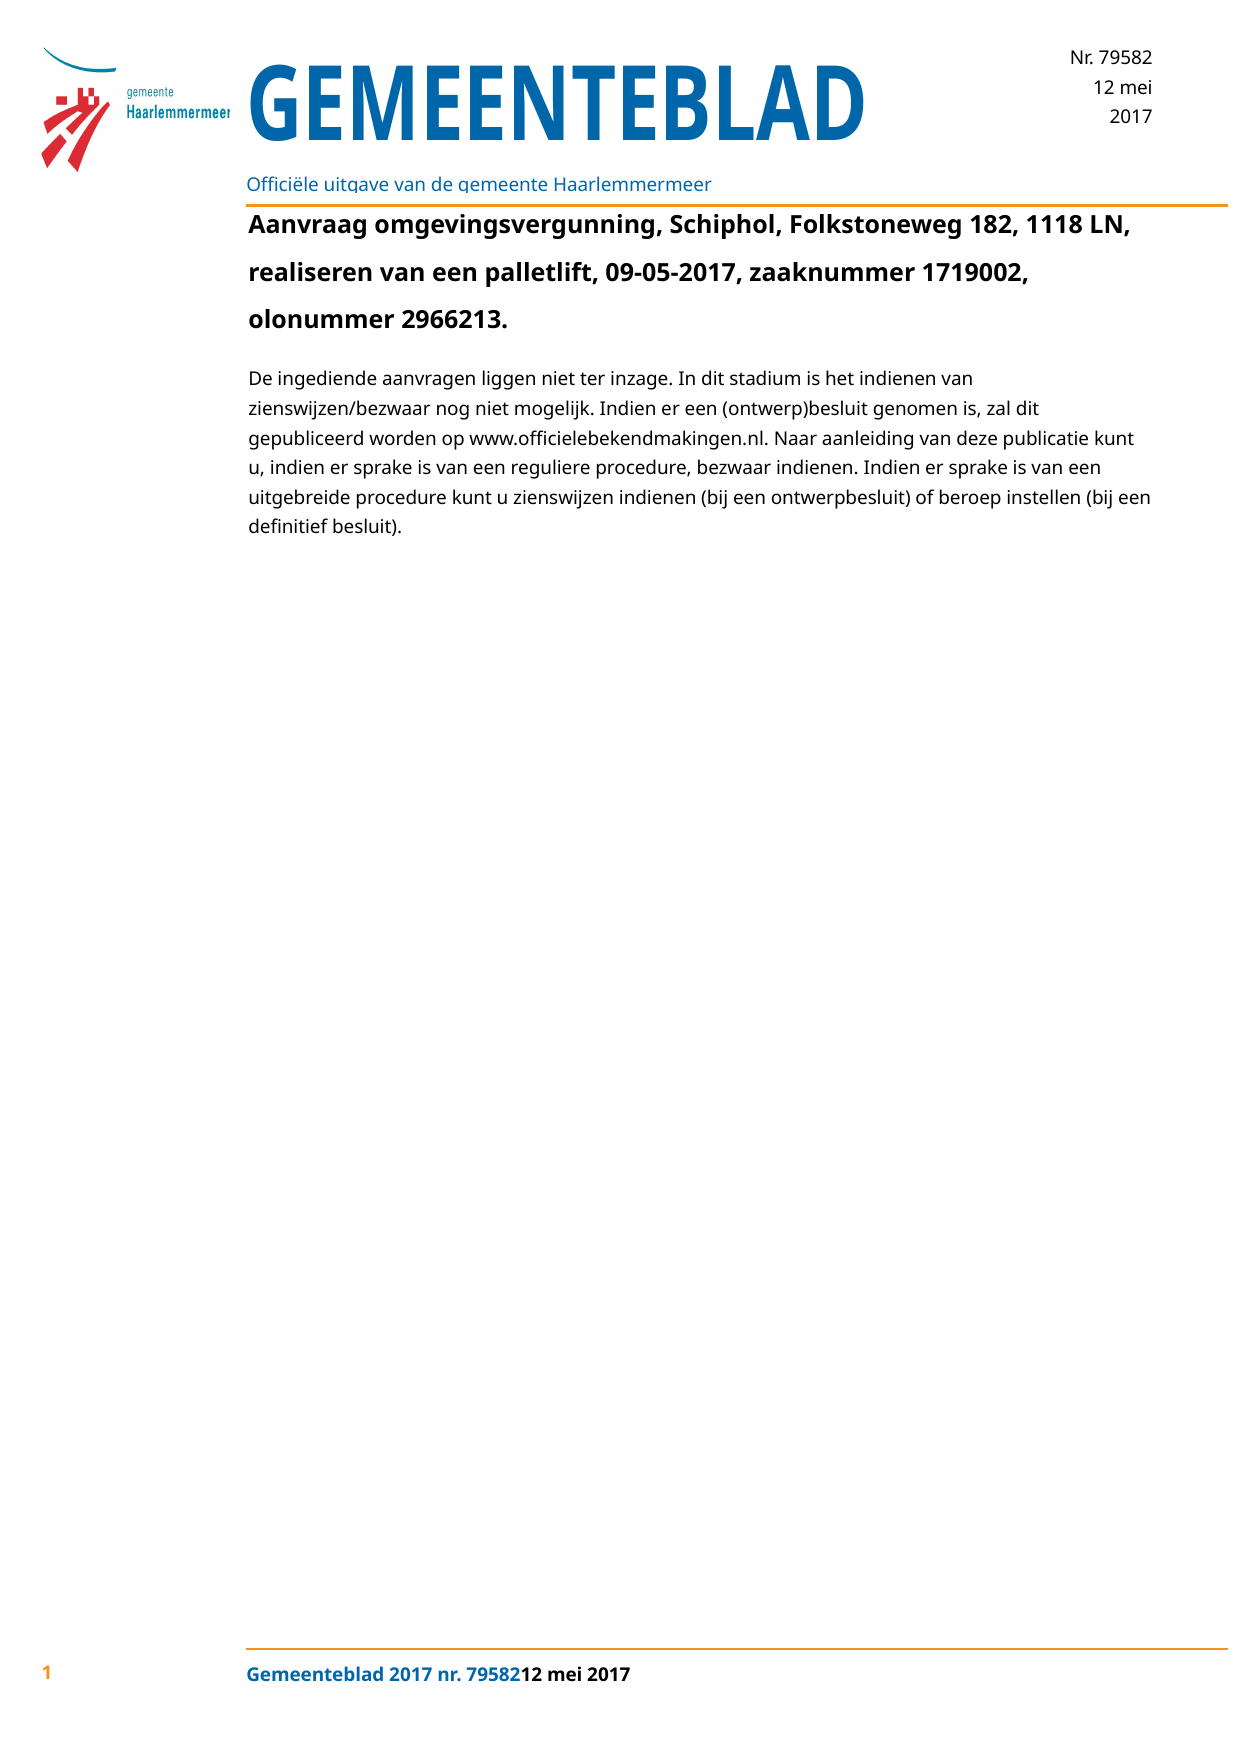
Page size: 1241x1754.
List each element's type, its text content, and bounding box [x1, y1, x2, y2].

text De ingediende aanvragen liggen niet ter inzage. In dit stadium is het indienen van zienswijzen/bezwaar nog niet mogelijk. Indien er een (ontwerp)besluit genomen is, zal dit gepubliceerd worden op www.officielebekendmakingen.nl. Naar aanleiding van deze publicatie kunt u, indien er sprake is van een reguliere procedure, bezwaar indienen. Indien er sprake is van een uitgebreide procedure kunt u zienswijzen indienen (bij een ontwerpbesluit) of beroep instellen (bij een definitief besluit). [248, 366, 1152, 539]
picture [41, 47, 231, 172]
text Aanvraag omgevingsvergunning, Schiphol, Folkstoneweg 182, 1118 LN, realiseren van een palletlift, 09-05-2017, zaaknummer 1719002, olonummer 2966213. [248, 207, 1152, 336]
